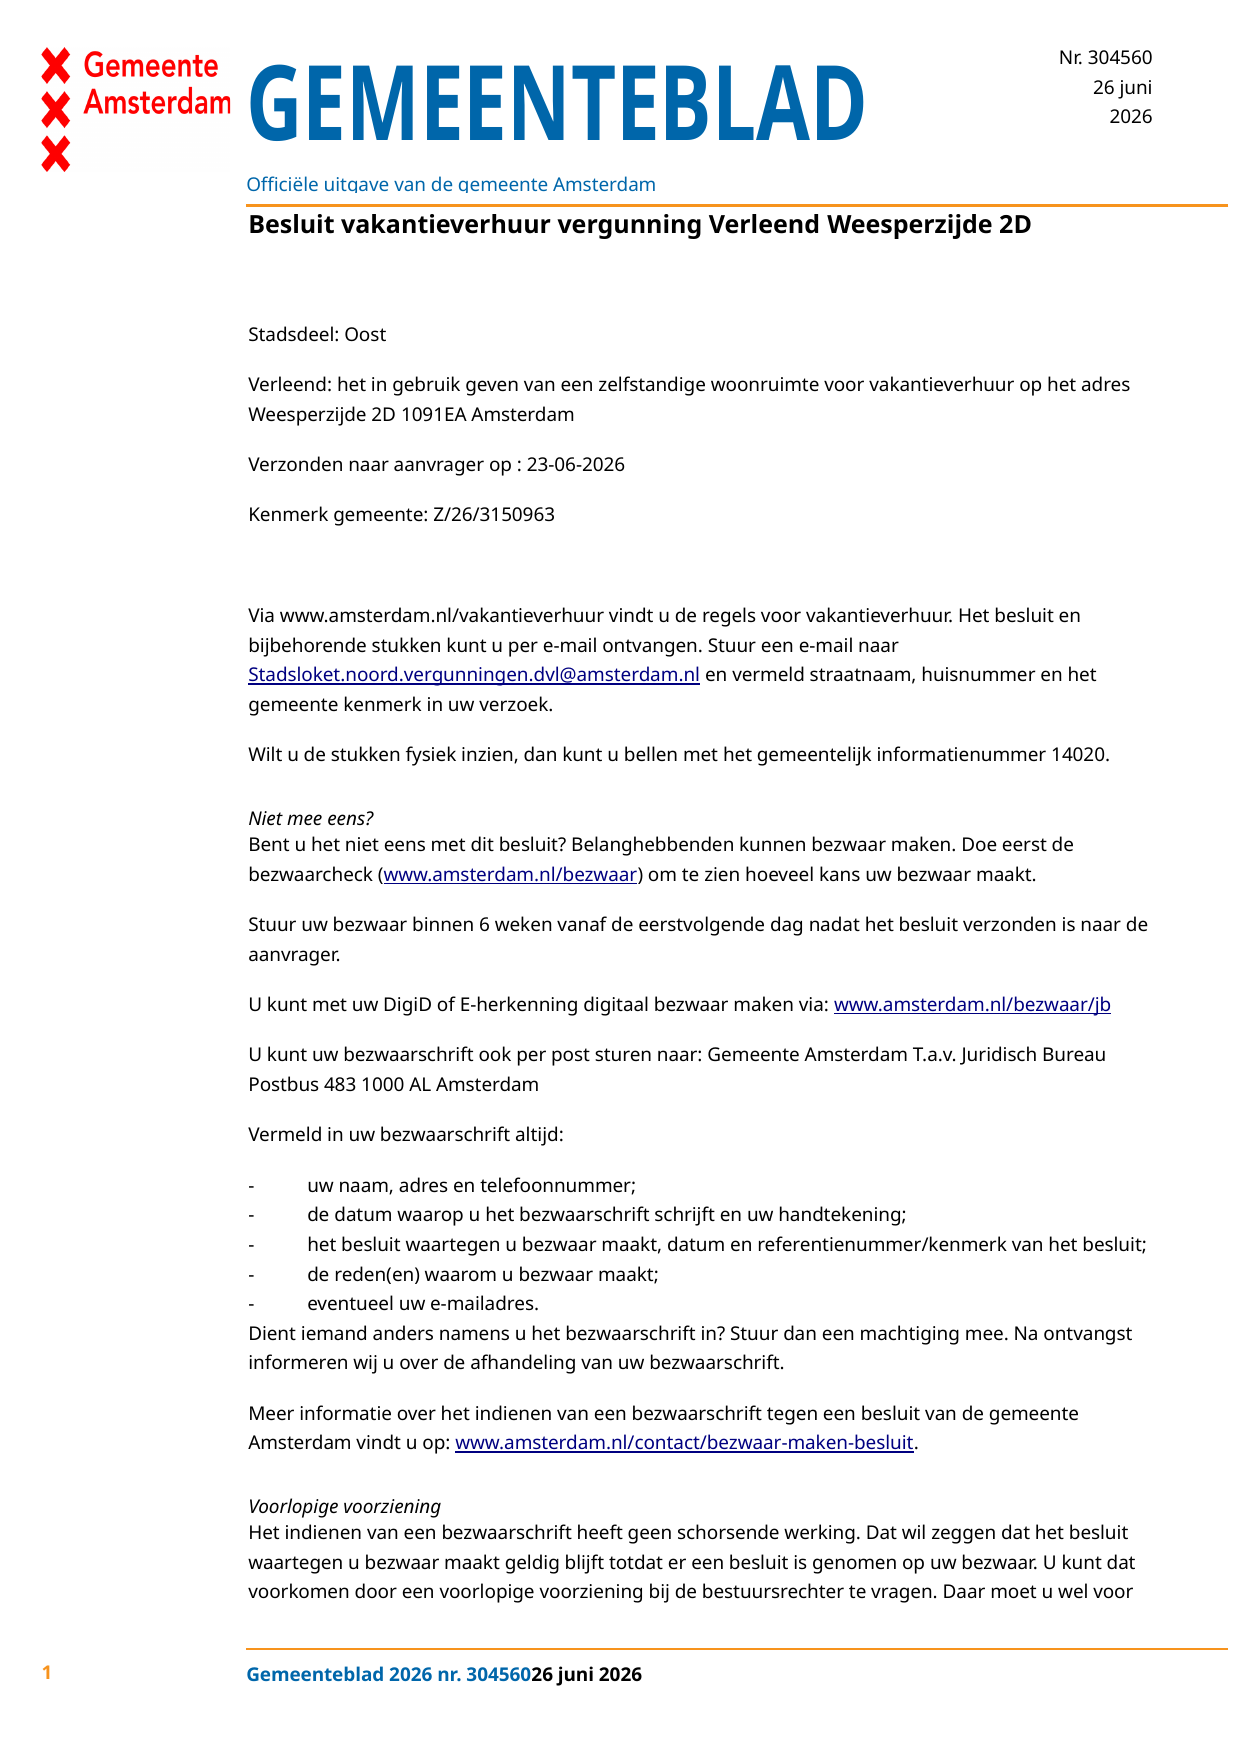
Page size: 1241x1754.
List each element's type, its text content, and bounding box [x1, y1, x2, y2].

text Wilt u de stukken fysiek inzien, dan kunt u bellen met het gemeentelijk informatienummer 14020. [248, 742, 1152, 767]
text Vermeld in uw bezwaarschrift altijd: [248, 1122, 1152, 1147]
list eventueel uw e-mailadres. [248, 1290, 1152, 1316]
text U kunt met uw DigiD of E-herkenning digitaal bezwaar maken via: www.amsterdam.nl/bezwaar/jb [248, 991, 1152, 1017]
picture [41, 47, 231, 172]
list de datum waarop u het bezwaarschrift schrijft en uw handtekening; [248, 1202, 1152, 1227]
text Bent u het niet eens met dit besluit? Belanghebbenden kunnen bezwaar maken. Doe eerst de bezwaarcheck (www.amsterdam.nl/bezwaar) om te zien hoeveel kans uw bezwaar maakt. [248, 831, 1152, 887]
list uw naam, adres en telefoonnummer; [248, 1172, 1152, 1198]
text Het indienen van een bezwaarschrift heeft geen schorsende werking. Dat wil zeggen dat het besluit waartegen u bezwaar maakt geldig blijft totdat er een besluit is genomen op uw bezwaar. U kunt dat voorkomen door een voorlopige voorziening bij de bestuursrechter te vragen. Daar moet u wel voor [248, 1519, 1152, 1604]
text Via www.amsterdam.nl/vakantieverhuur vindt u de regels voor vakantieverhuur. Het besluit en bijbehorende stukken kunt u per e-mail ontvangen. Stuur een e-mail naar Stadsloket.noord.vergunningen.dvl@amsterdam.nl en vermeld straatnaam, huisnummer en het gemeente kenmerk in uw verzoek. [248, 602, 1152, 717]
text Dient iemand anders namens u het bezwaarschrift in? Stuur dan een machtiging mee. Na ontvangst informeren wij u over de afhandeling van uw bezwaarschrift. [248, 1320, 1152, 1375]
list de reden(en) waarom u bezwaar maakt; [248, 1261, 1152, 1287]
text Verleend: het in gebruik geven van een zelfstandige woonruimte voor vakantieverhuur op het adres Weesperzijde 2D 1091EA Amsterdam [248, 371, 1152, 426]
text Meer informatie over het indienen van een bezwaarschrift tegen een besluit van de gemeente Amsterdam vindt u op: www.amsterdam.nl/contact/bezwaar-maken-besluit. [248, 1400, 1152, 1455]
list het besluit waartegen u bezwaar maakt, datum en referentienummer/kenmerk van het besluit; [248, 1231, 1152, 1257]
text Stadsdeel: Oost [248, 321, 1152, 346]
text Stuur uw bezwaar binnen 6 weken vanaf de eerstvolgende dag nadat het besluit verzonden is naar de aanvrager. [248, 911, 1152, 967]
text U kunt uw bezwaarschrift ook per post sturen naar: Gemeente Amsterdam T.a.v. Juridisch Bureau Postbus 483 1000 AL Amsterdam [248, 1042, 1152, 1097]
text Verzonden naar aanvrager op : 23-06-2026 [248, 451, 1152, 477]
text Niet mee eens? [248, 806, 1152, 831]
text Kenmerk gemeente: Z/26/3150963 [248, 502, 1152, 527]
text Voorlopige voorziening [248, 1493, 1152, 1519]
text Besluit vakantieverhuur vergunning Verleend Weesperzijde 2D [248, 207, 1152, 241]
